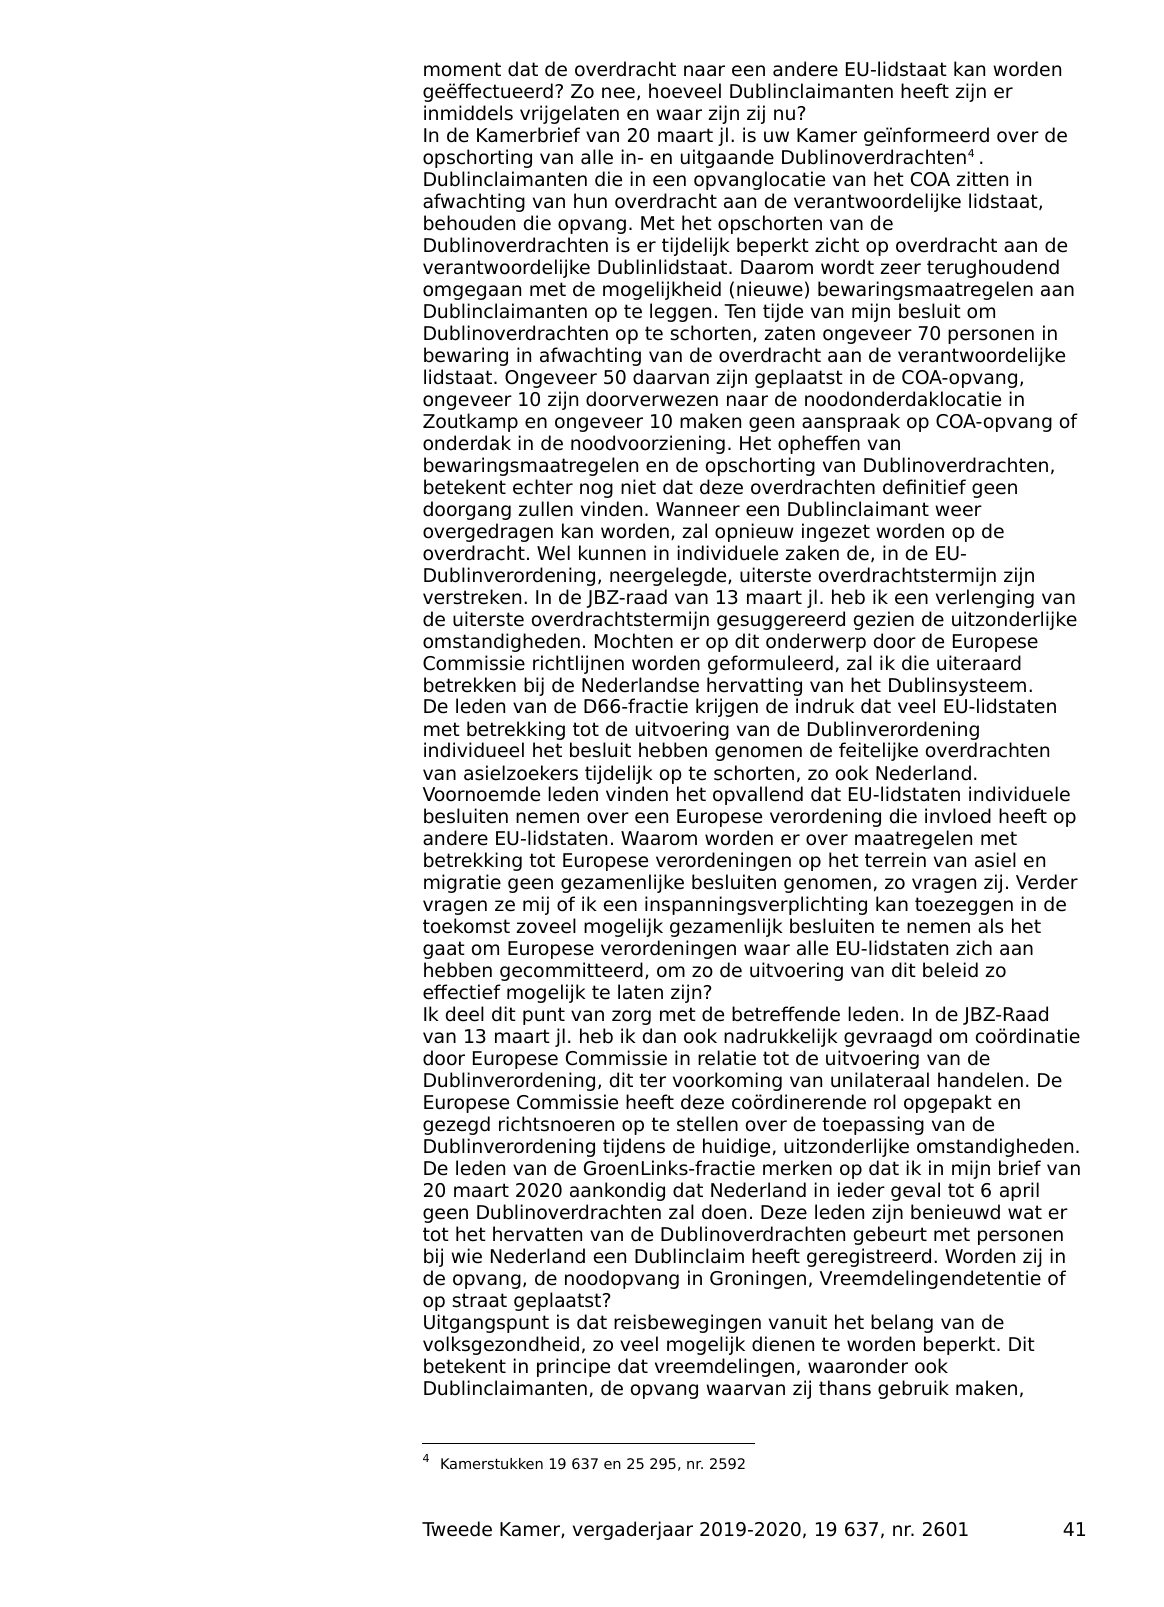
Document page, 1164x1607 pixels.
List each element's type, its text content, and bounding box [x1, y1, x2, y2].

text De leden van de D66-fractie krijgen de indruk dat veel EU-lidstaten met betrekking tot de uitvoering van de Dublinverordening individueel het besluit hebben genomen de feitelijke overdrachten van asielzoekers tijdelijk op te schorten, zo ook Nederland. Voornoemde leden vinden het opvallend dat EU-lidstaten individuele besluiten nemen over een Europese verordening die invloed heeft op andere EU-lidstaten. Waarom worden er over maatregelen met betrekking tot Europese verordeningen op het terrein van asiel en migratie geen gezamenlijke besluiten genomen, zo vragen zij. Verder vragen ze mij of ik een inspanningsverplichting kan toezeggen in de toekomst zoveel mogelijk gezamenlijk besluiten te nemen als het gaat om Europese verordeningen waar alle EU-lidstaten zich aan hebben gecommitteerd, om zo de uitvoering van dit beleid zo effectief mogelijk te laten zijn? [422, 696, 1087, 1004]
text Uitgangspunt is dat reisbewegingen vanuit het belang van de volksgezondheid, zo veel mogelijk dienen te worden beperkt. Dit betekent in principe dat vreemdelingen, waaronder ook Dublinclaimanten, de opvang waarvan zij thans gebruik maken, [422, 1312, 1087, 1400]
text moment dat de overdracht naar een andere EU-lidstaat kan worden geëffectueerd? Zo nee, hoeveel Dublinclaimanten heeft zijn er inmiddels vrijgelaten en waar zijn zij nu? [422, 59, 1087, 125]
text Kamerstukken 19 637 en 25 295, nr. 2592 [422, 1452, 1087, 1474]
text Ik deel dit punt van zorg met de betreffende leden. In de JBZ-Raad van 13 maart jl. heb ik dan ook nadrukkelijk gevraagd om coördinatie door Europese Commissie in relatie tot de uitvoering van de Dublinverordening, dit ter voorkoming van unilateraal handelen. De Europese Commissie heeft deze coördinerende rol opgepakt en gezegd richtsnoeren op te stellen over de toepassing van de Dublinverordening tijdens de huidige, uitzonderlijke omstandigheden. [422, 1004, 1087, 1158]
text In de Kamerbrief van 20 maart jl. is uw Kamer geïnformeerd over de opschorting van alle in- en uitgaande Dublinoverdrachten. Dublinclaimanten die in een opvanglocatie van het COA zitten in afwachting van hun overdracht aan de verantwoordelijke lidstaat, behouden die opvang. Met het opschorten van de Dublinoverdrachten is er tijdelijk beperkt zicht op overdracht aan de verantwoordelijke Dublinlidstaat. Daarom wordt zeer terughoudend omgegaan met de mogelijkheid (nieuwe) bewaringsmaatregelen aan Dublinclaimanten op te leggen. Ten tijde van mijn besluit om Dublinoverdrachten op te schorten, zaten ongeveer 70 personen in bewaring in afwachting van de overdracht aan de verantwoordelijke lidstaat. Ongeveer 50 daarvan zijn geplaatst in de COA-opvang, ongeveer 10 zijn doorverwezen naar de noodonderdaklocatie in Zoutkamp en ongeveer 10 maken geen aanspraak op COA-opvang of onderdak in de noodvoorziening. Het opheffen van bewaringsmaatregelen en de opschorting van Dublinoverdrachten, betekent echter nog niet dat deze overdrachten definitief geen doorgang zullen vinden. Wanneer een Dublinclaimant weer overgedragen kan worden, zal opnieuw ingezet worden op de overdracht. Wel kunnen in individuele zaken de, in de EU-Dublinverordening, neergelegde, uiterste overdrachtstermijn zijn verstreken. In de JBZ-raad van 13 maart jl. heb ik een verlenging van de uiterste overdrachtstermijn gesuggereerd gezien de uitzonderlijke omstandigheden. Mochten er op dit onderwerp door de Europese Commissie richtlijnen worden geformuleerd, zal ik die uiteraard betrekken bij de Nederlandse hervatting van het Dublinsysteem. [422, 125, 1087, 696]
text De leden van de GroenLinks-fractie merken op dat ik in mijn brief van 20 maart 2020 aankondig dat Nederland in ieder geval tot 6 april geen Dublinoverdrachten zal doen. Deze leden zijn benieuwd wat er tot het hervatten van de Dublinoverdrachten gebeurt met personen bij wie Nederland een Dublinclaim heeft geregistreerd. Worden zij in de opvang, de noodopvang in Groningen, Vreemdelingendetentie of op straat geplaatst? [422, 1158, 1087, 1312]
